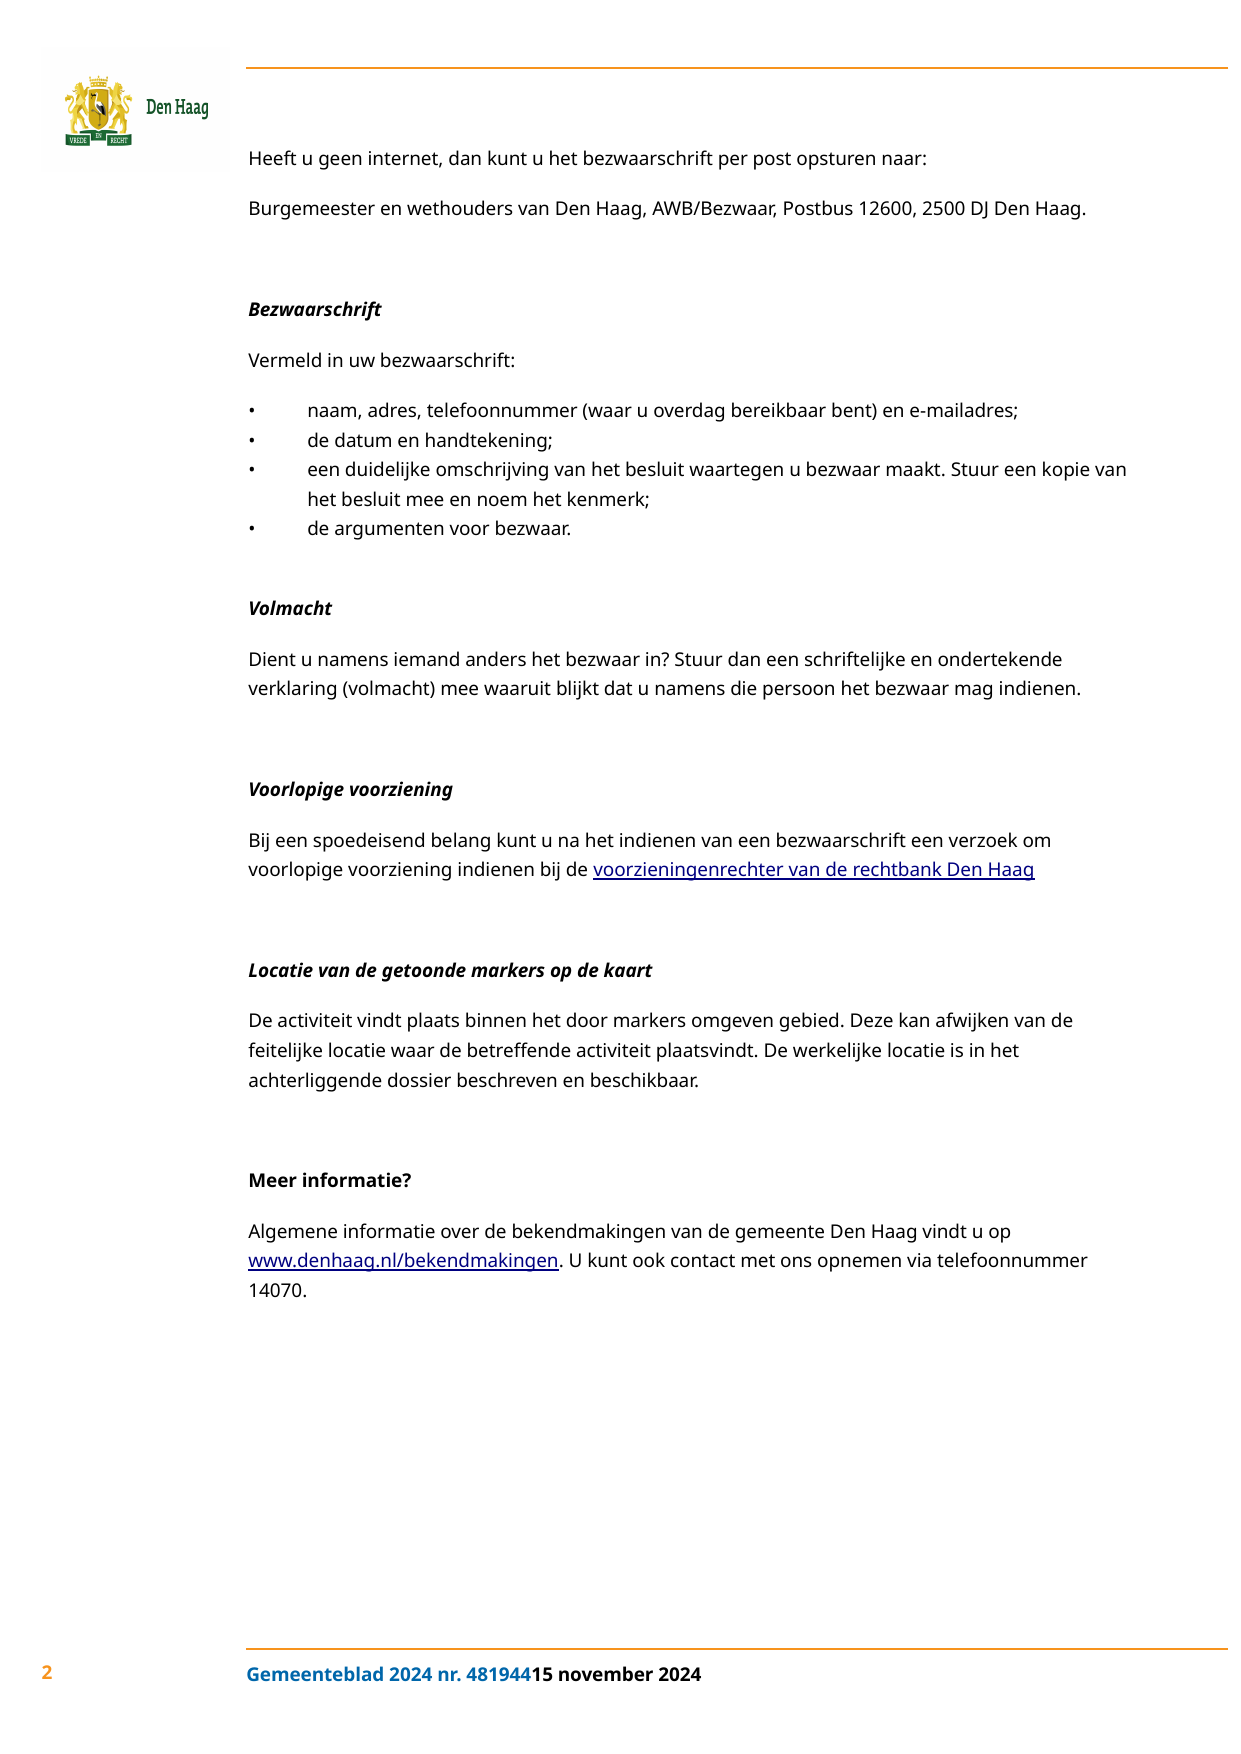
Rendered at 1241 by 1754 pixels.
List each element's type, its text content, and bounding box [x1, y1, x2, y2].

text Heeft u geen internet, dan kunt u het bezwaarschrift per post opsturen naar: [248, 145, 1152, 171]
list de datum en handtekening; [248, 427, 1152, 453]
list een duidelijke omschrijving van het besluit waartegen u bezwaar maakt. Stuur een kopie van het besluit mee en noem het kenmerk; [248, 456, 1152, 512]
text Burgemeester en wethouders van Den Haag, AWB/Bezwaar, Postbus 12600, 2500 DJ Den Haag. [248, 196, 1152, 221]
text Volmacht [248, 596, 1152, 621]
list de argumenten voor bezwaar. [248, 516, 1152, 541]
list naam, adres, telefoonnummer (waar u overdag bereikbaar bent) en e-mailadres; [248, 397, 1152, 423]
text Algemene informatie over de bekendmakingen van de gemeente Den Haag vindt u op www.denhaag.nl/bekendmakingen. U kunt ook contact met ons opnemen via telefoonnummer 14070. [248, 1218, 1152, 1303]
text Dient u namens iemand anders het bezwaar in? Stuur dan een schriftelijke en ondertekende verklaring (volmacht) mee waaruit blijkt dat u namens die persoon het bezwaar mag indienen. [248, 646, 1152, 701]
text De activiteit vindt plaats binnen het door markers omgeven gebied. Deze kan afwijken van de feitelijke locatie waar de betreffende activiteit plaatsvindt. De werkelijke locatie is in het achterliggende dossier beschreven en beschikbaar. [248, 1008, 1152, 1093]
text Locatie van de getoonde markers op de kaart [248, 957, 1152, 983]
text Voorlopige voorziening [248, 776, 1152, 802]
picture [41, 47, 231, 172]
text Bezwaarschrift [248, 296, 1152, 322]
text Vermeld in uw bezwaarschrift: [248, 347, 1152, 373]
text Meer informatie? [248, 1168, 1152, 1193]
text Bij een spoedeisend belang kunt u na het indienen van een bezwaarschrift een verzoek om voorlopige voorziening indienen bij de voorzieningenrechter van de rechtbank Den Haag [248, 827, 1152, 882]
